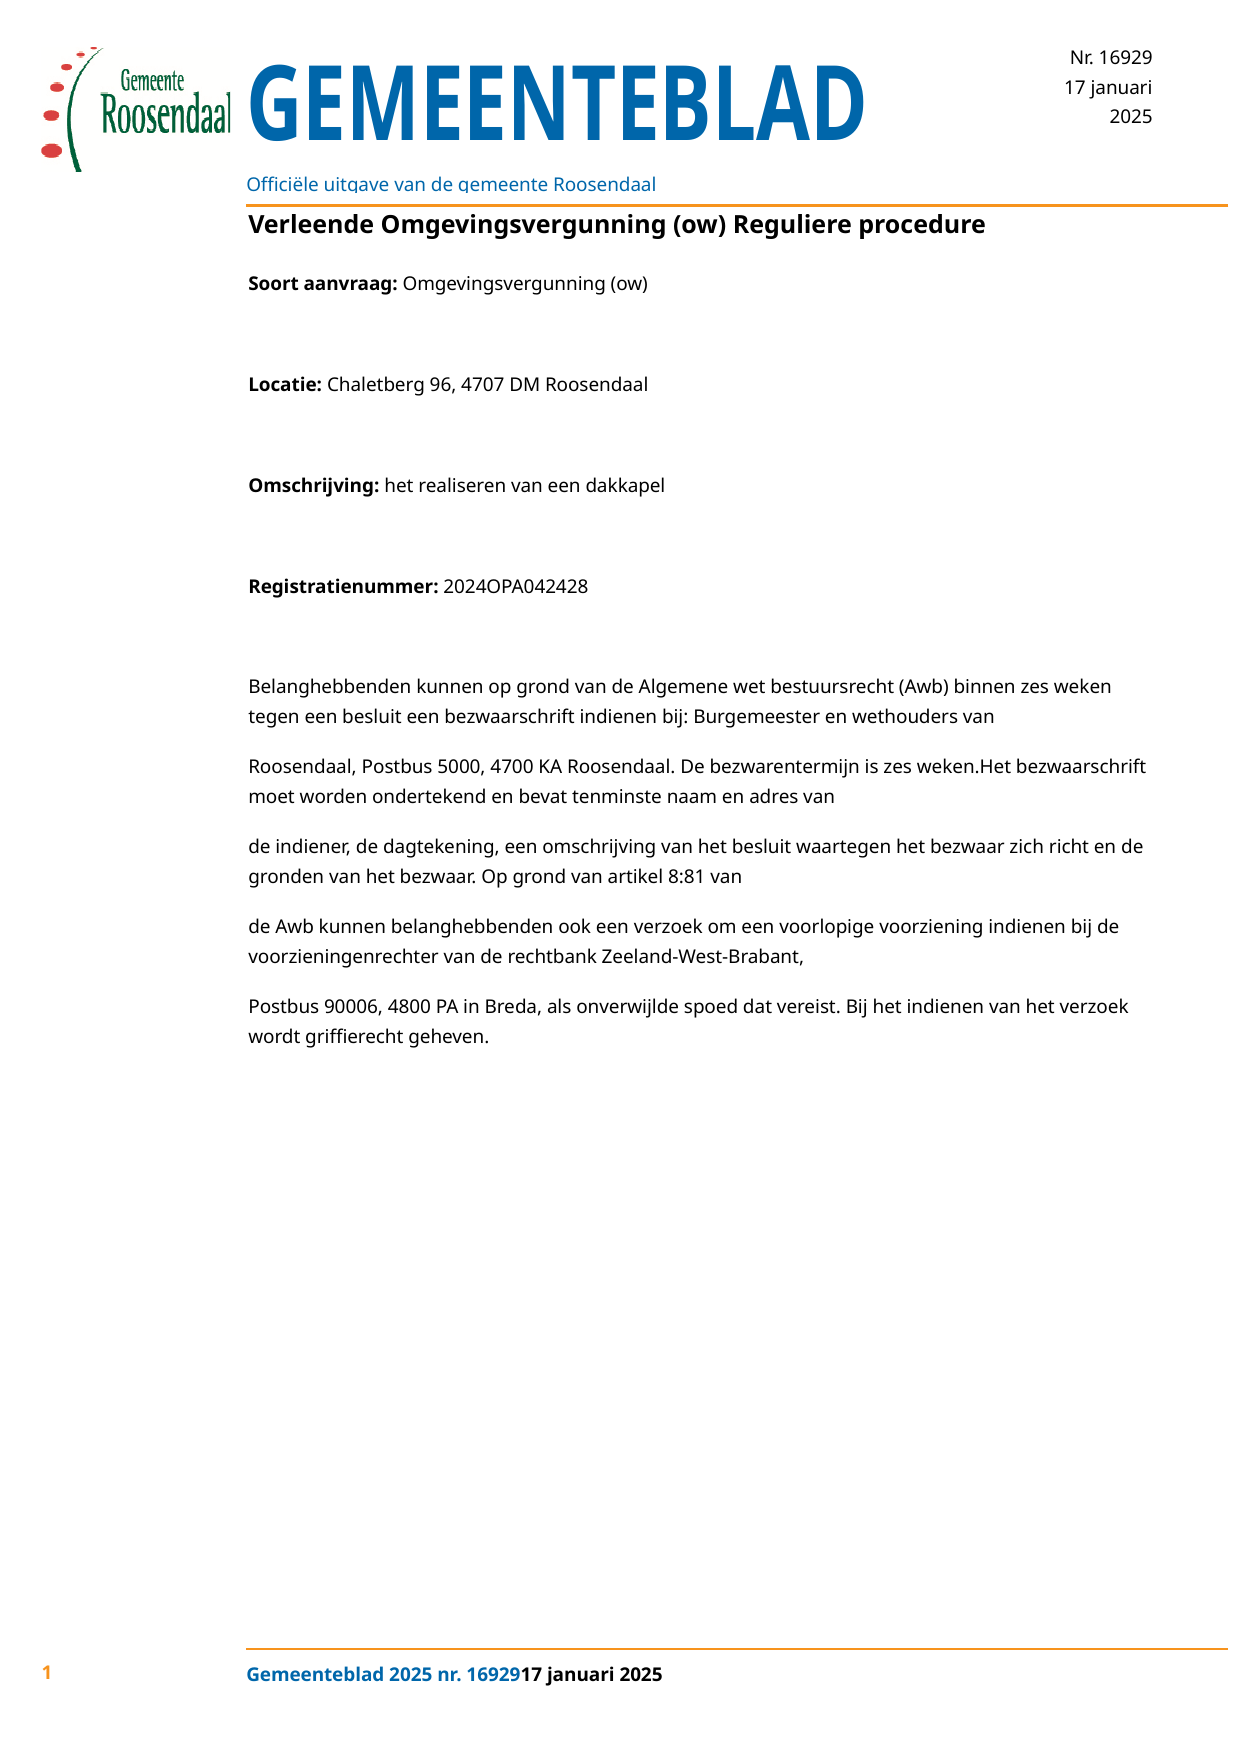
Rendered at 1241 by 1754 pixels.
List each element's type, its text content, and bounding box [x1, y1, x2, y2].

text Soort aanvraag: Omgevingsvergunning (ow) [248, 270, 1152, 296]
text Omschrijving: het realiseren van een dakkapel [248, 472, 1152, 498]
text Postbus 90006, 4800 PA in Breda, als onverwijlde spoed dat vereist. Bij het indienen van het verzoek wordt griffierecht geheven. [248, 994, 1152, 1049]
text Locatie: Chaletberg 96, 4707 DM Roosendaal [248, 371, 1152, 397]
picture [41, 47, 231, 172]
text Verleende Omgevingsvergunning (ow) Reguliere procedure [248, 207, 1152, 241]
text de indiener, de dagtekening, een omschrijving van het besluit waartegen het bezwaar zich richt en de gronden van het bezwaar. Op grond van artikel 8:81 van [248, 834, 1152, 889]
text de Awb kunnen belanghebbenden ook een verzoek om een voorlopige voorziening indienen bij de voorzieningenrechter van de rechtbank Zeeland-West-Brabant, [248, 914, 1152, 969]
text Roosendaal, Postbus 5000, 4700 KA Roosendaal. De bezwarentermijn is zes weken.Het bezwaarschrift moet worden ondertekend en bevat tenminste naam en adres van [248, 754, 1152, 809]
text Registratienummer: 2024OPA042428 [248, 573, 1152, 598]
text Belanghebbenden kunnen op grond van de Algemene wet bestuursrecht (Awb) binnen zes weken tegen een besluit een bezwaarschrift indienen bij: Burgemeester en wethouders van [248, 674, 1152, 729]
